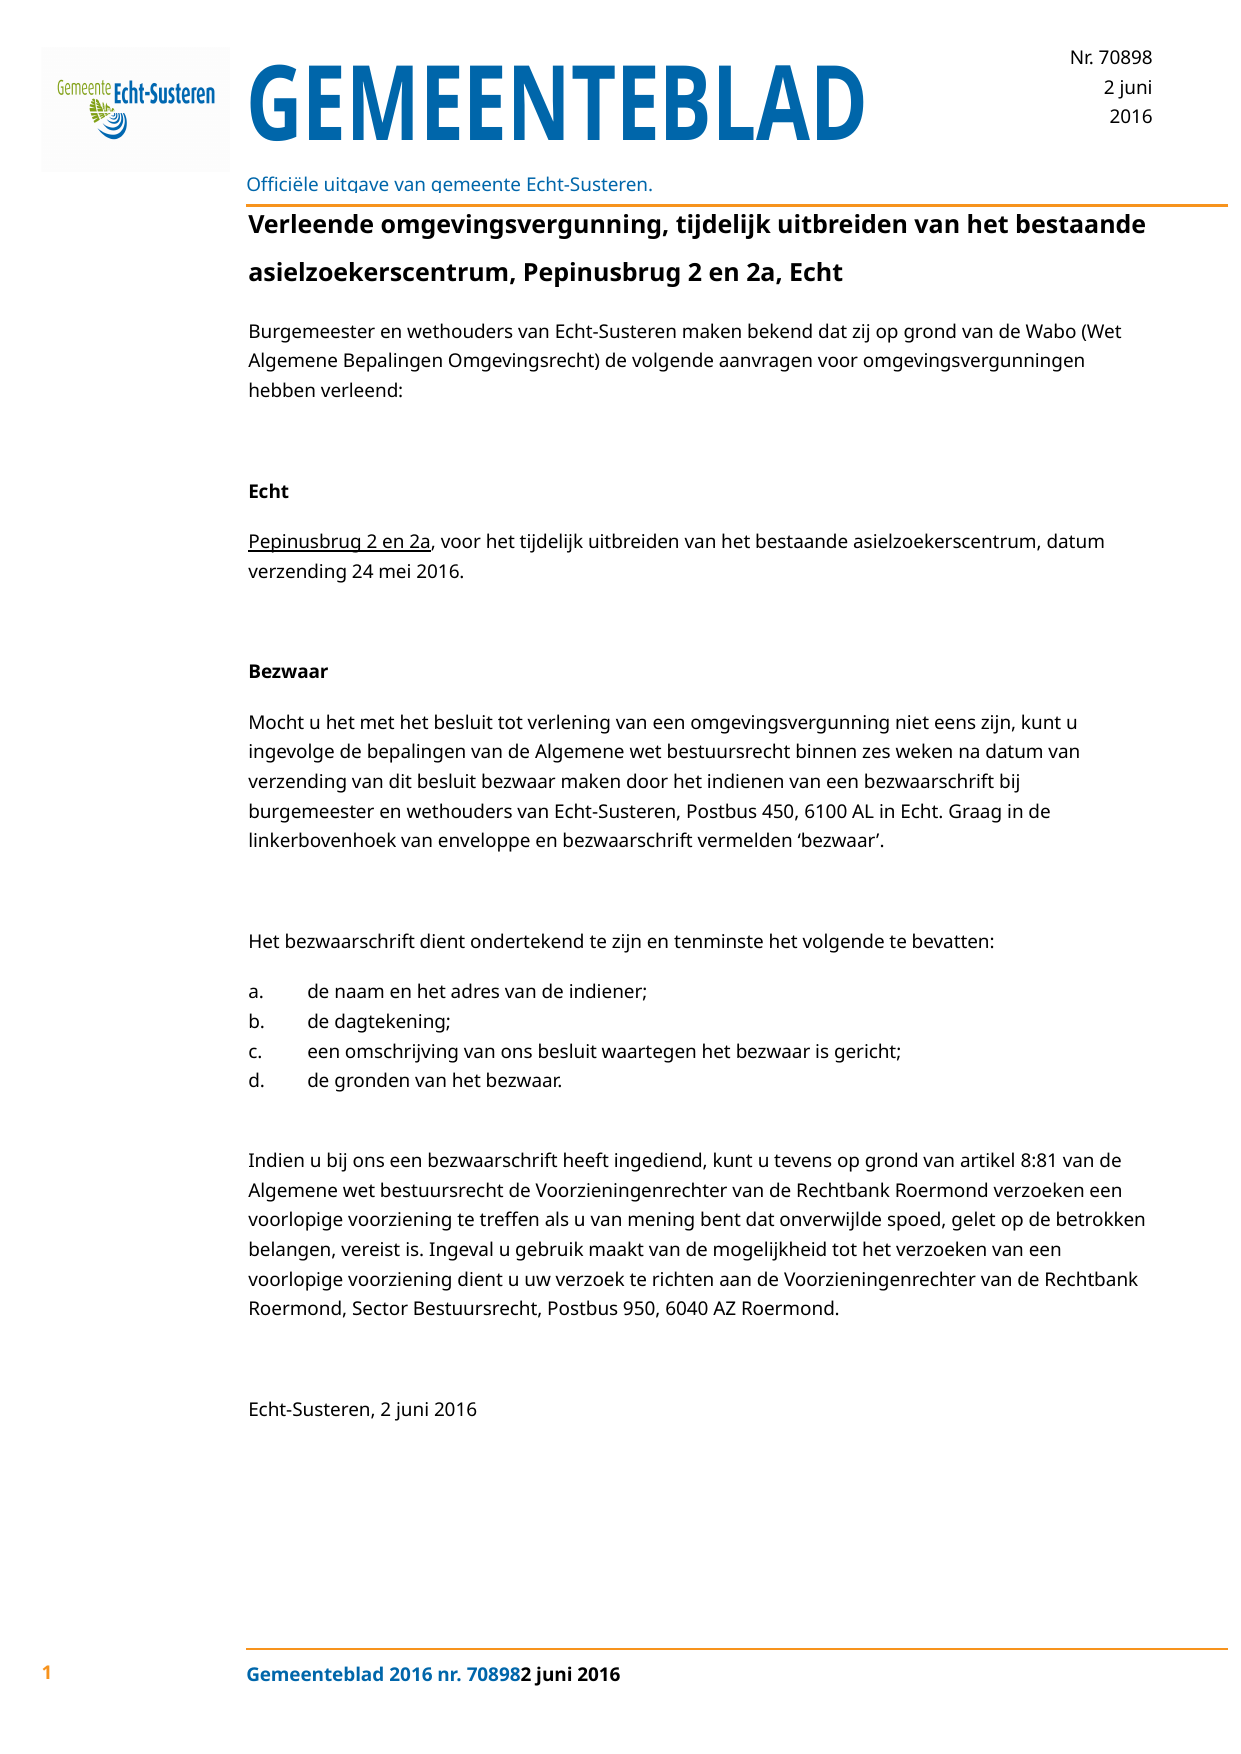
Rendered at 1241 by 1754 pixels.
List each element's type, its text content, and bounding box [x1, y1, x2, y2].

list de naam en het adres van de indiener; [248, 979, 1152, 1004]
text Indien u bij ons een bezwaarschrift heeft ingediend, kunt u tevens op grond van artikel 8:81 van de Algemene wet bestuursrecht de Voorzieningenrechter van de Rechtbank Roermond verzoeken een voorlopige voorziening te treffen als u van mening bent dat onverwijlde spoed, gelet op de betrokken belangen, vereist is. Ingeval u gebruik maakt van de mogelijkheid tot het verzoeken van een voorlopige voorziening dient u uw verzoek te richten aan de Voorzieningenrechter van de Rechtbank Roermond, Sector Bestuursrecht, Postbus 950, 6040 AZ Roermond. [248, 1147, 1152, 1321]
list een omschrijving van ons besluit waartegen het bezwaar is gericht; [248, 1038, 1152, 1064]
list de dagtekening; [248, 1008, 1152, 1034]
text Burgemeester en wethouders van Echt-Susteren maken bekend dat zij op grond van de Wabo (Wet Algemene Bepalingen Omgevingsrecht) de volgende aanvragen voor omgevingsvergunningen hebben verleend: [248, 318, 1152, 403]
text Echt [248, 478, 1152, 504]
list de gronden van het bezwaar. [248, 1067, 1152, 1093]
text Echt-Susteren, 2 juni 2016 [248, 1396, 1152, 1422]
text Het bezwaarschrift dient ondertekend te zijn en tenminste het volgende te bevatten: [248, 928, 1152, 954]
text Pepinusbrug 2 en 2a, voor het tijdelijk uitbreiden van het bestaande asielzoekerscentrum, datum verzending 24 mei 2016. [248, 528, 1152, 584]
text Verleende omgevingsvergunning, tijdelijk uitbreiden van het bestaande asielzoekerscentrum, Pepinusbrug 2 en 2a, Echt [248, 207, 1152, 288]
text Mocht u het met het besluit tot verlening van een omgevingsvergunning niet eens zijn, kunt u ingevolge de bepalingen van de Algemene wet bestuursrecht binnen zes weken na datum van verzending van dit besluit bezwaar maken door het indienen van een bezwaarschrift bij burgemeester en wethouders van Echt-Susteren, Postbus 450, 6100 AL in Echt. Graag in de linkerbovenhoek van enveloppe en bezwaarschrift vermelden ‘bezwaar’. [248, 709, 1152, 853]
text Bezwaar [248, 659, 1152, 684]
picture [41, 47, 231, 172]
